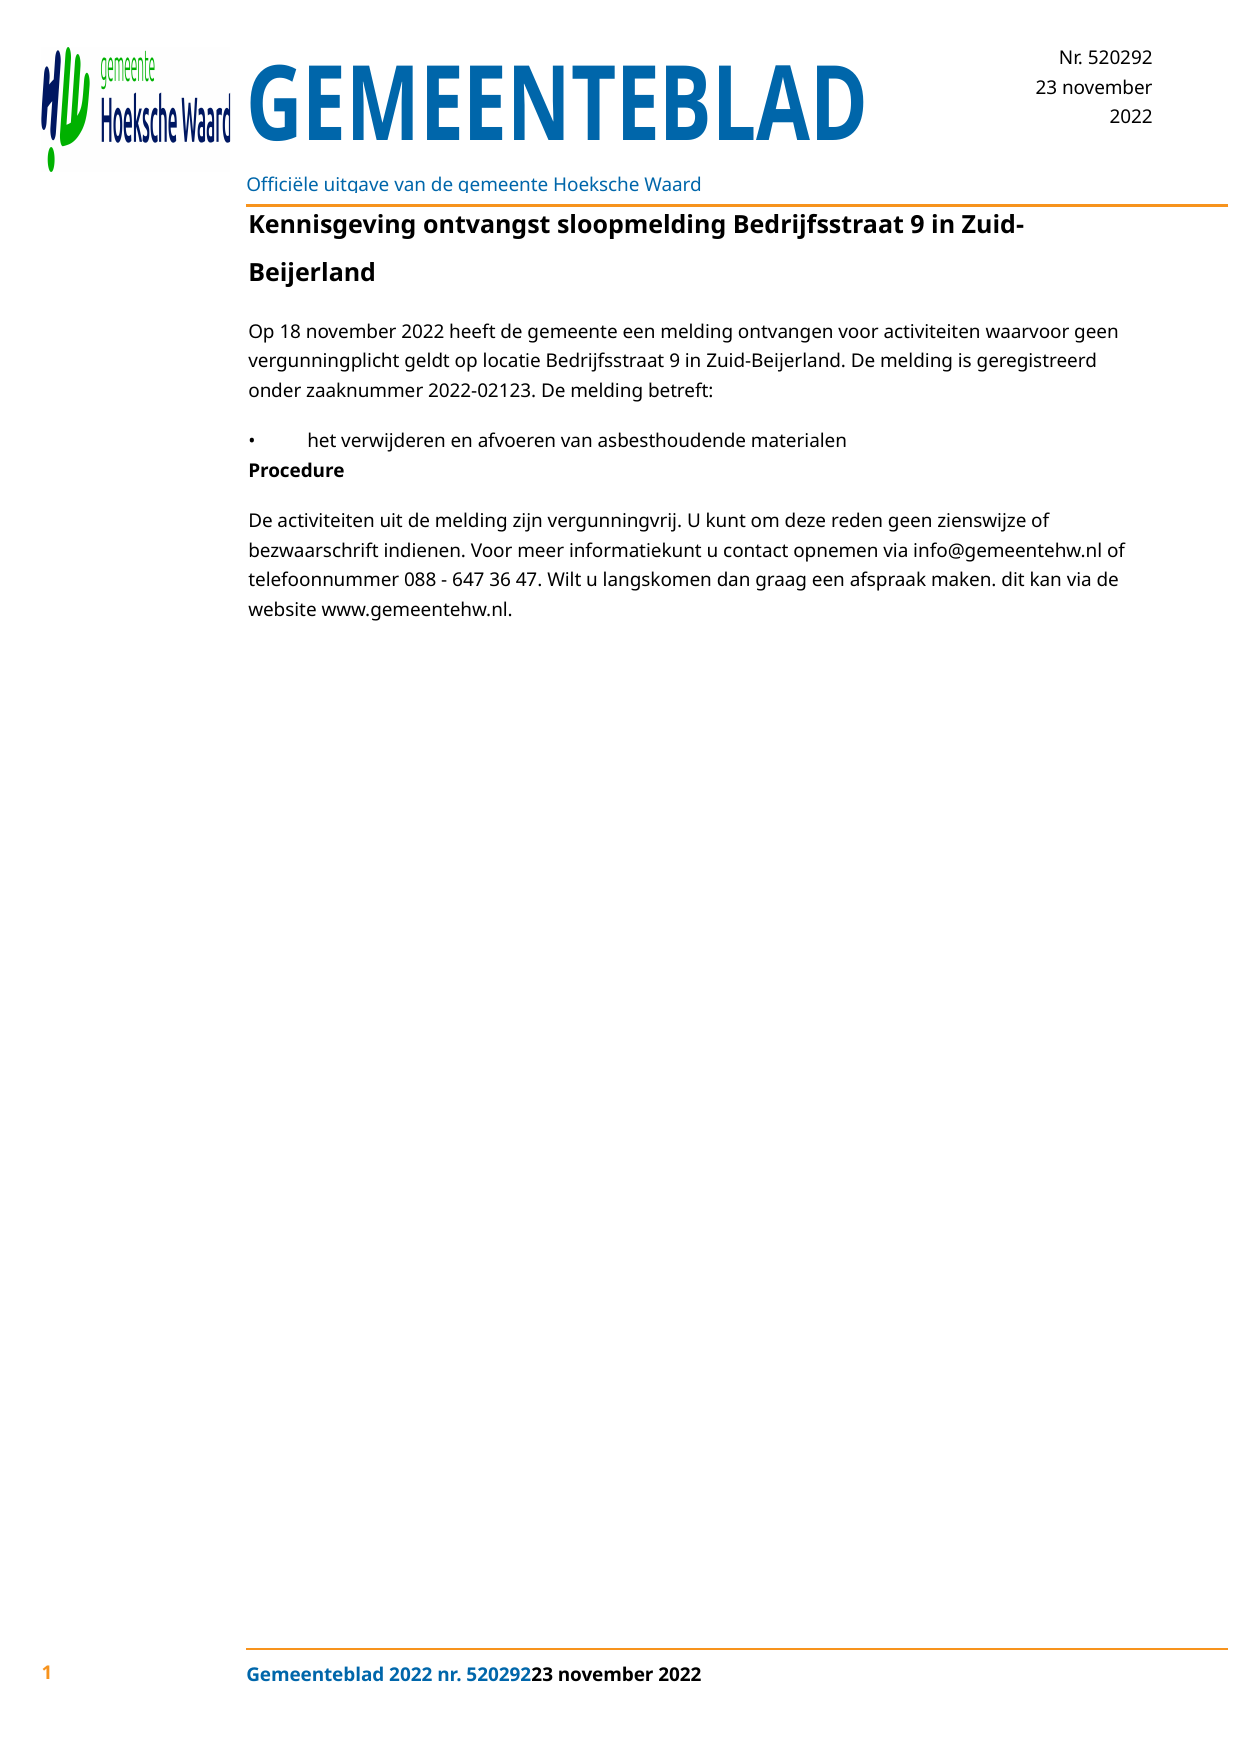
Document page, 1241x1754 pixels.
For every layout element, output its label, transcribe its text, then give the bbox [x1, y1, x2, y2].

text Procedure [248, 457, 1152, 483]
text Kennisgeving ontvangst sloopmelding Bedrijfsstraat 9 in Zuid-Beijerland [248, 207, 1152, 288]
text De activiteiten uit de melding zijn vergunningvrij. U kunt om deze reden geen zienswijze of bezwaarschrift indienen. Voor meer informatiekunt u contact opnemen via info@gemeentehw.nl of telefoonnummer 088 - 647 36 47. Wilt u langskomen dan graag een afspraak maken. dit kan via de website www.gemeentehw.nl. [248, 507, 1152, 622]
text Op 18 november 2022 heeft de gemeente een melding ontvangen voor activiteiten waarvoor geen vergunningplicht geldt op locatie Bedrijfsstraat 9 in Zuid-Beijerland. De melding is geregistreerd onder zaaknummer 2022-02123. De melding betreft: [248, 318, 1152, 403]
picture [41, 47, 231, 172]
list het verwijderen en afvoeren van asbesthoudende materialen [248, 427, 1152, 453]
